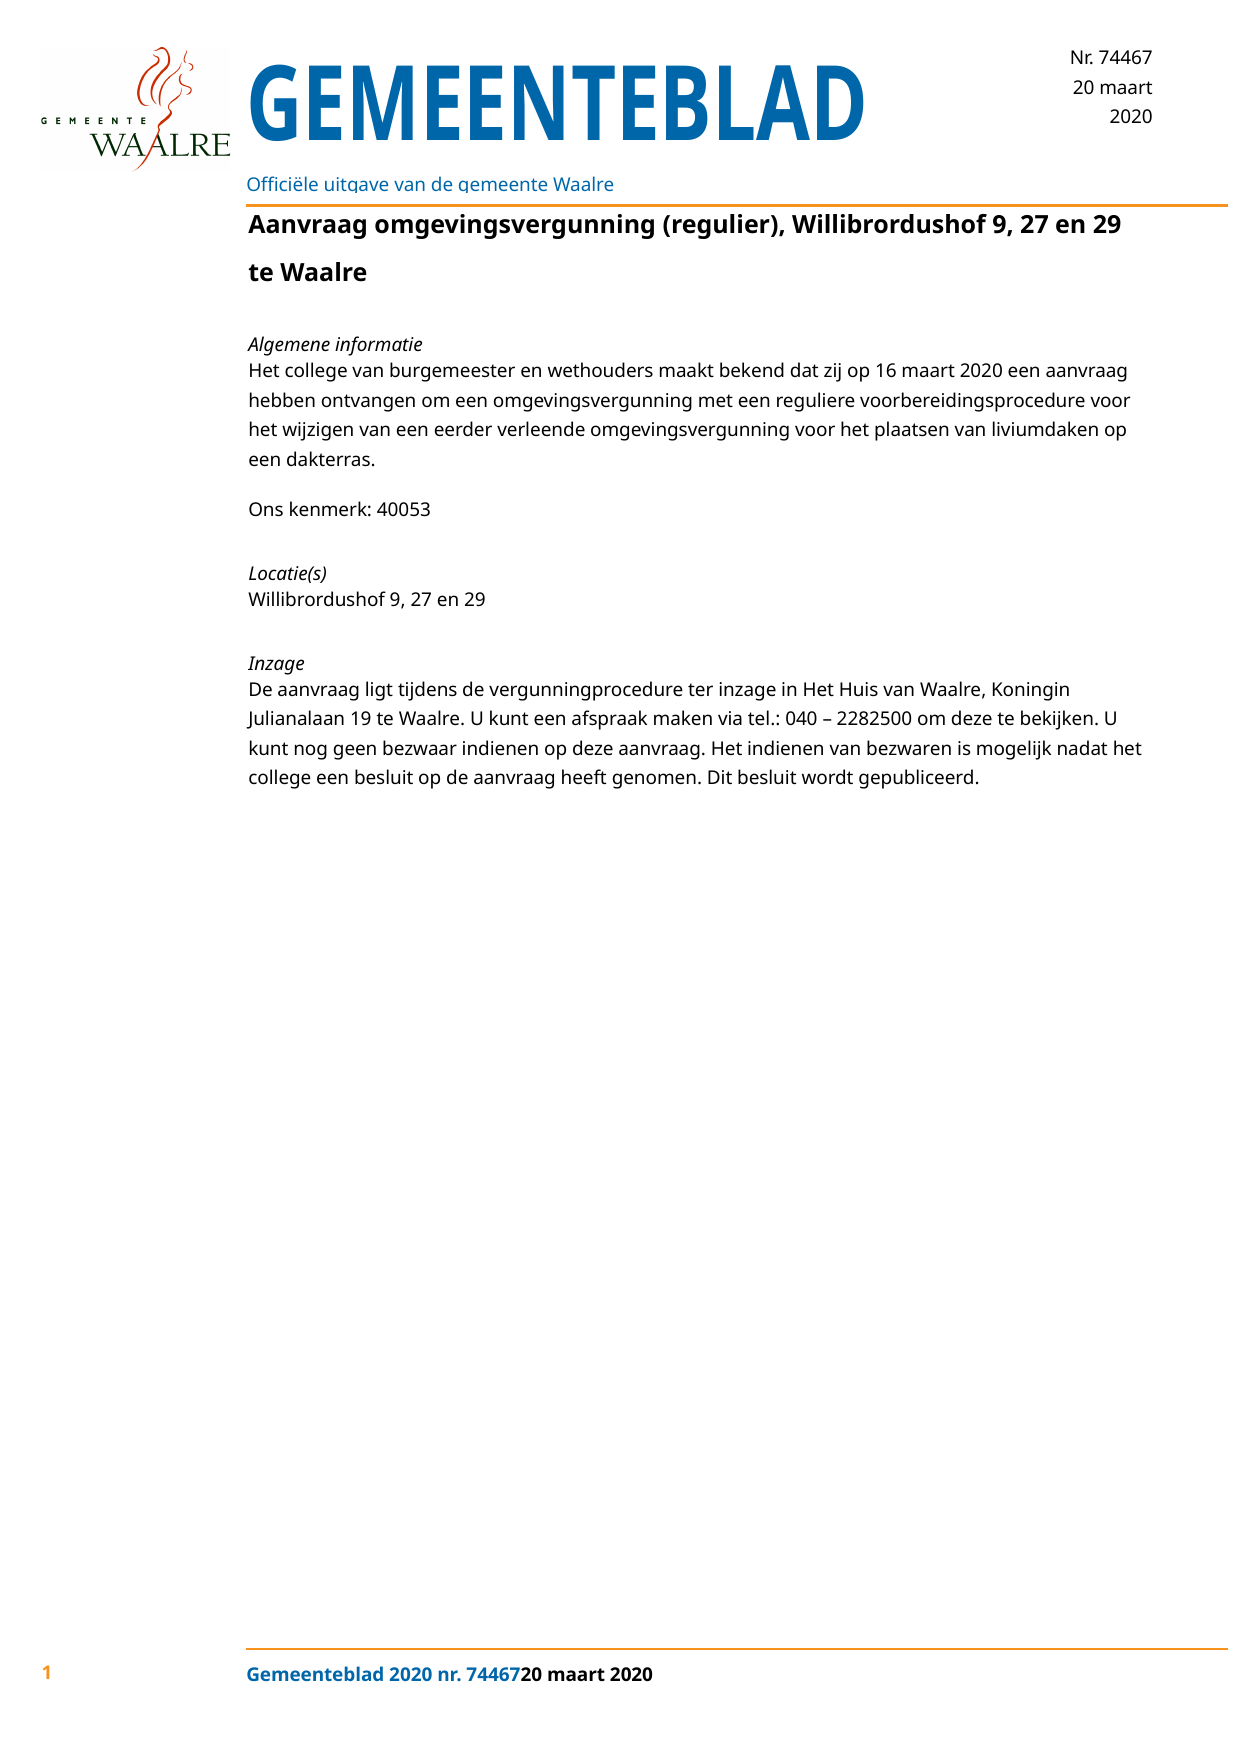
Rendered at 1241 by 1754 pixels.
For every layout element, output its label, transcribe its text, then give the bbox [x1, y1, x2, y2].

picture [41, 47, 231, 172]
text Ons kenmerk: 40053 [248, 496, 1152, 522]
text Algemene informatie [248, 331, 1152, 357]
text Aanvraag omgevingsvergunning (regulier), Willibrordushof 9, 27 en 29 te Waalre [248, 207, 1152, 288]
text Inzage [248, 650, 1152, 676]
text Het college van burgemeester en wethouders maakt bekend dat zij op 16 maart 2020 een aanvraag hebben ontvangen om een omgevingsvergunning met een reguliere voorbereidingsprocedure voor het wijzigen van een eerder verleende omgevingsvergunning voor het plaatsen van liviumdaken op een dakterras. [248, 357, 1152, 472]
text Willibrordushof 9, 27 en 29 [248, 586, 1152, 612]
text De aanvraag ligt tijdens de vergunningprocedure ter inzage in Het Huis van Waalre, Koningin Julianalaan 19 te Waalre. U kunt een afspraak maken via tel.: 040 – 2282500 om deze te bekijken. U kunt nog geen bezwaar indienen op deze aanvraag. Het indienen van bezwaren is mogelijk nadat het college een besluit op de aanvraag heeft genomen. Dit besluit wordt gepubliceerd. [248, 676, 1152, 790]
text Locatie(s) [248, 560, 1152, 586]
